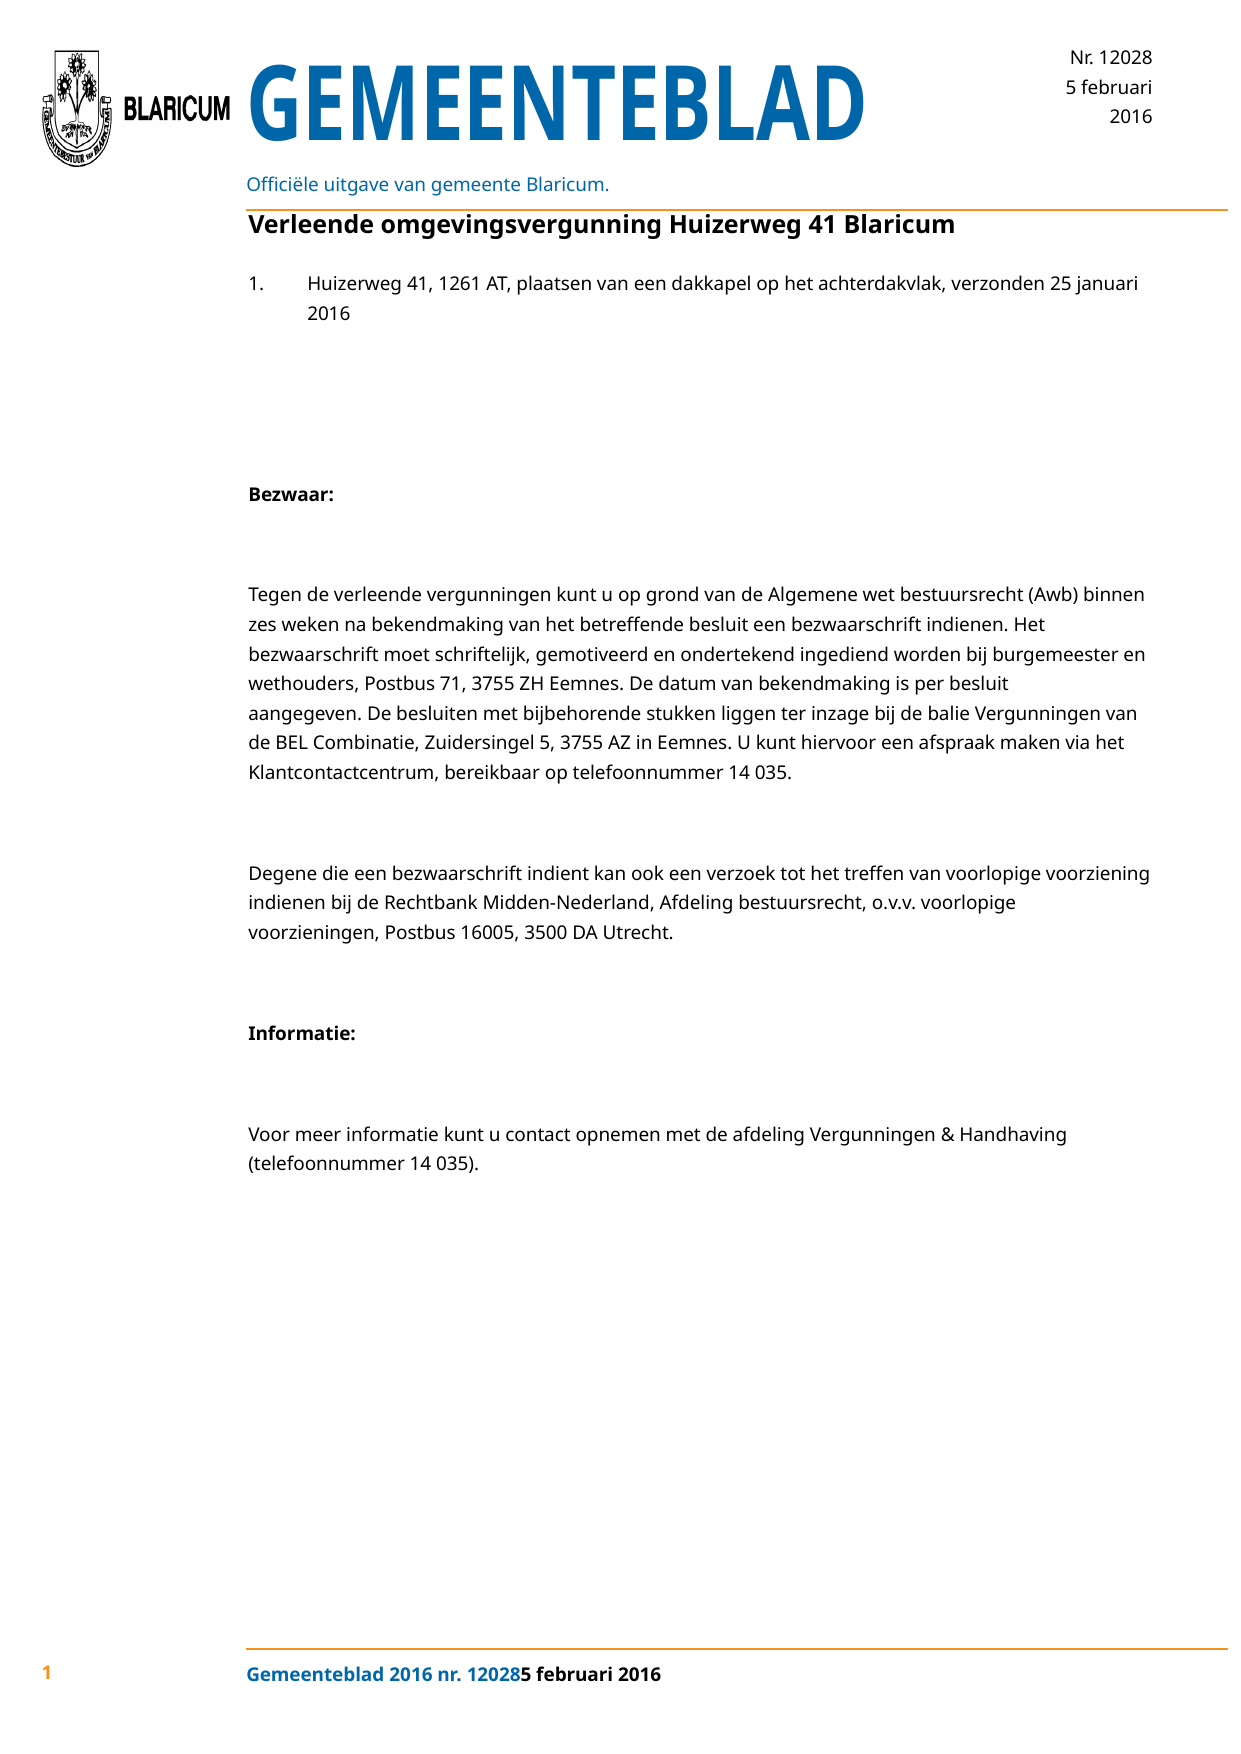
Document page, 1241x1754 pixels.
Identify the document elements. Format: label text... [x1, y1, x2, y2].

text Tegen de verleende vergunningen kunt u op grond van de Algemene wet bestuursrecht (Awb) binnen zes weken na bekendmaking van het betreffende besluit een bezwaarschrift indienen. Het bezwaarschrift moet schriftelijk, gemotiveerd en ondertekend ingediend worden bij burgemeester en wethouders, Postbus 71, 3755 ZH Eemnes. De datum van bekendmaking is per besluit aangegeven. De besluiten met bijbehorende stukken liggen ter inzage bij de balie Vergunningen van de BEL Combinatie, Zuidersingel 5, 3755 AZ in Eemnes. U kunt hiervoor een afspraak maken via het Klantcontactcentrum, bereikbaar op telefoonnummer 14 035. [248, 582, 1152, 785]
picture [41, 47, 231, 172]
text Voor meer informatie kunt u contact opnemen met de afdeling Vergunningen & Handhaving (telefoonnummer 14 035). [248, 1121, 1152, 1176]
text Bezwaar: [248, 481, 1152, 506]
list Huizerweg 41, 1261 AT, plaatsen van een dakkapel op het achterdakvlak, verzonden 25 januari 2016 [248, 270, 1152, 326]
text Degene die een bezwaarschrift indient kan ook een verzoek tot het treffen van voorlopige voorziening indienen bij de Rechtbank Midden-Nederland, Afdeling bestuursrecht, o.v.v. voorlopige voorzieningen, Postbus 16005, 3500 DA Utrecht. [248, 860, 1152, 945]
text Verleende omgevingsvergunning Huizerweg 41 Blaricum [248, 211, 1152, 241]
text Informatie: [248, 1020, 1152, 1046]
